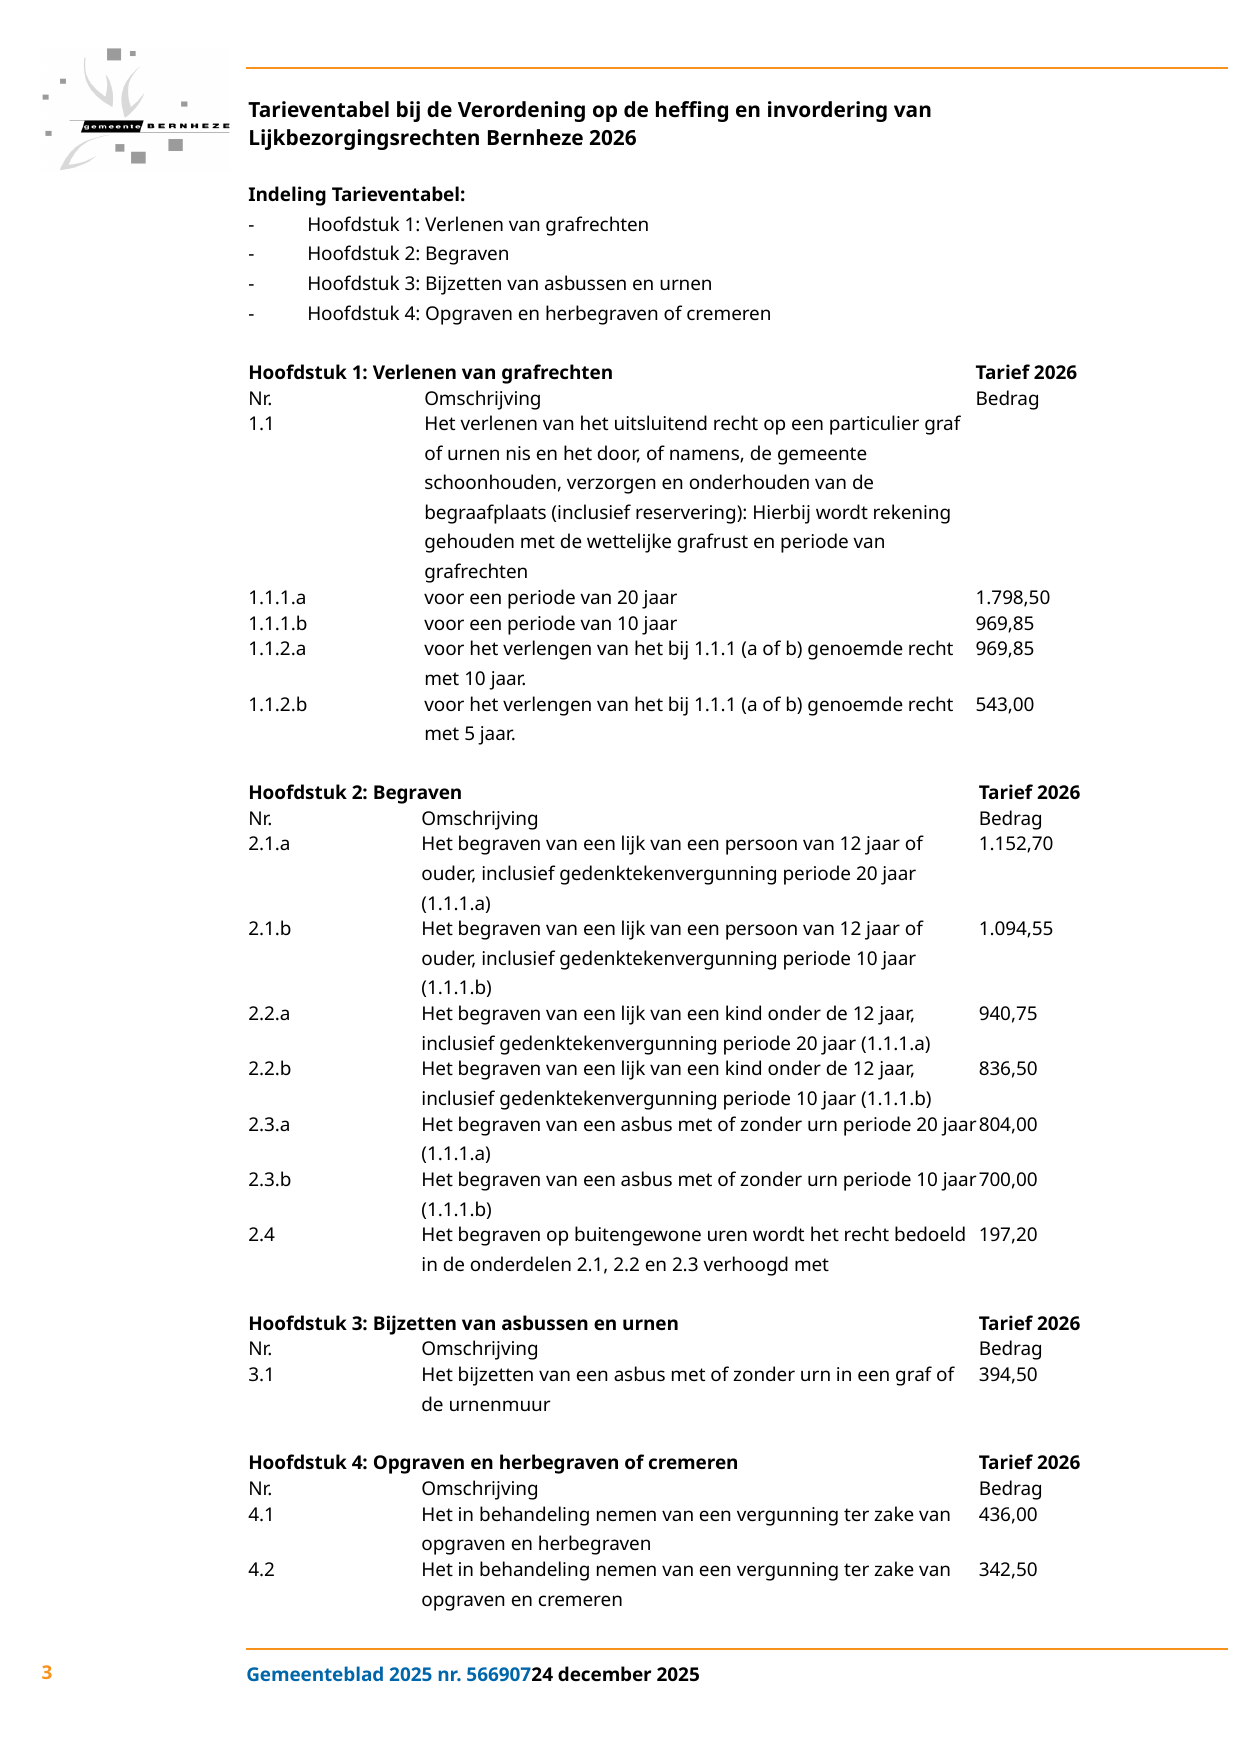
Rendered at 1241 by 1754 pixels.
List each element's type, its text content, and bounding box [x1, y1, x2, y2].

table_cell 836,50 [979, 1056, 1152, 1111]
table_cell 969,85 [975, 636, 1152, 691]
table_cell Bedrag [979, 1475, 1152, 1501]
table_cell 1.1.1.a [248, 584, 424, 610]
table_cell Het begraven van een asbus met of zonder urn periode 20 jaar (1.1.1.a) [421, 1111, 978, 1166]
table_cell 342,50 [979, 1556, 1152, 1612]
table_cell voor het verlengen van het bij 1.1.1 (a of b) genoemde recht met 10 jaar. [424, 636, 975, 691]
list Hoofdstuk 2: Begraven [248, 241, 1152, 266]
table_cell 2.3.a [248, 1111, 421, 1166]
table_cell 1.1.1.b [248, 610, 424, 636]
table_cell Het bijzetten van een asbus met of zonder urn in een graf of de urnenmuur [421, 1361, 978, 1417]
table_cell voor een periode van 10 jaar [424, 610, 975, 636]
table_cell Nr. [248, 385, 424, 410]
table_header Tarief 2026 [979, 1310, 1152, 1336]
table_cell Het begraven op buitengewone uren wordt het recht bedoeld in de onderdelen 2.1, 2.2 en 2.3 verhoogd met [421, 1222, 978, 1277]
table_cell Omschrijving [421, 805, 978, 831]
table_cell 436,00 [979, 1501, 1152, 1556]
table_cell 1.1 [248, 410, 424, 584]
table_cell Nr. [248, 1475, 421, 1501]
list Hoofdstuk 4: Opgraven en herbegraven of cremeren [248, 300, 1152, 325]
table_cell 4.1 [248, 1501, 421, 1556]
list Hoofdstuk 3: Bijzetten van asbussen en urnen [248, 270, 1152, 296]
table_cell Nr. [248, 1336, 421, 1361]
table_cell 700,00 [979, 1166, 1152, 1222]
table_cell 1.152,70 [979, 831, 1152, 915]
table_cell Het begraven van een lijk van een kind onder de 12 jaar, inclusief gedenktekenvergunning periode 20 jaar (1.1.1.a) [421, 1000, 978, 1056]
table_cell Omschrijving [421, 1336, 978, 1361]
table_cell 543,00 [975, 691, 1152, 746]
table_cell voor een periode van 20 jaar [424, 584, 975, 610]
table_cell Bedrag [979, 805, 1152, 831]
table_cell [975, 410, 1152, 584]
picture [41, 47, 231, 172]
table_cell Het in behandeling nemen van een vergunning ter zake van opgraven en herbegraven [421, 1501, 978, 1556]
table_cell 2.4 [248, 1222, 421, 1277]
table_cell 2.1.b [248, 915, 421, 1000]
table_cell Het begraven van een lijk van een persoon van 12 jaar of ouder, inclusief gedenktekenvergunning periode 20 jaar (1.1.1.a) [421, 831, 978, 915]
table_cell Omschrijving [424, 385, 975, 410]
table_cell Het begraven van een lijk van een kind onder de 12 jaar, inclusief gedenktekenvergunning periode 10 jaar (1.1.1.b) [421, 1056, 978, 1111]
text Indeling Tarieventabel: [248, 181, 1152, 207]
table_cell 394,50 [979, 1361, 1152, 1417]
table_header Tarief 2026 [975, 359, 1152, 385]
table_header Tarief 2026 [979, 779, 1152, 805]
table_cell Het begraven van een lijk van een persoon van 12 jaar of ouder, inclusief gedenktekenvergunning periode 10 jaar (1.1.1.b) [421, 915, 978, 1000]
table_cell 1.1.2.b [248, 691, 424, 746]
table_cell Omschrijving [421, 1475, 978, 1501]
table_cell 2.3.b [248, 1166, 421, 1222]
table_header Hoofdstuk 4: Opgraven en herbegraven of cremeren [248, 1450, 978, 1475]
table_cell Bedrag [979, 1336, 1152, 1361]
table_cell 969,85 [975, 610, 1152, 636]
table_cell 804,00 [979, 1111, 1152, 1166]
table_header Hoofdstuk 1: Verlenen van grafrechten [248, 359, 975, 385]
table_header Hoofdstuk 2: Begraven [248, 779, 978, 805]
table_cell Het in behandeling nemen van een vergunning ter zake van opgraven en cremeren [421, 1556, 978, 1612]
table_cell voor het verlengen van het bij 1.1.1 (a of b) genoemde recht met 5 jaar. [424, 691, 975, 746]
table_cell 3.1 [248, 1361, 421, 1417]
table_cell 2.2.b [248, 1056, 421, 1111]
table_header Hoofdstuk 3: Bijzetten van asbussen en urnen [248, 1310, 978, 1336]
table_header Tarief 2026 [979, 1450, 1152, 1475]
table_cell 1.798,50 [975, 584, 1152, 610]
table_cell 197,20 [979, 1222, 1152, 1277]
table_cell 1.094,55 [979, 915, 1152, 1000]
table_cell 2.2.a [248, 1000, 421, 1056]
table_cell Het verlenen van het uitsluitend recht op een particulier graf of urnen nis en het door, of namens, de gemeente schoonhouden, verzorgen en onderhouden van de begraafplaats (inclusief reservering): Hierbij wordt rekening gehouden met de wettelijke grafrust en periode van grafrechten [424, 410, 975, 584]
table_cell 940,75 [979, 1000, 1152, 1056]
table_cell 2.1.a [248, 831, 421, 915]
list Hoofdstuk 1: Verlenen van grafrechten [248, 211, 1152, 237]
table_cell Bedrag [975, 385, 1152, 410]
table_cell 4.2 [248, 1556, 421, 1612]
table_cell Nr. [248, 805, 421, 831]
text Tarieventabel bij de Verordening op de heffing en invordering van Lijkbezorgingsrechten Bernheze 2026 [248, 95, 1152, 152]
table_cell Het begraven van een asbus met of zonder urn periode 10 jaar (1.1.1.b) [421, 1166, 978, 1222]
table_cell 1.1.2.a [248, 636, 424, 691]
